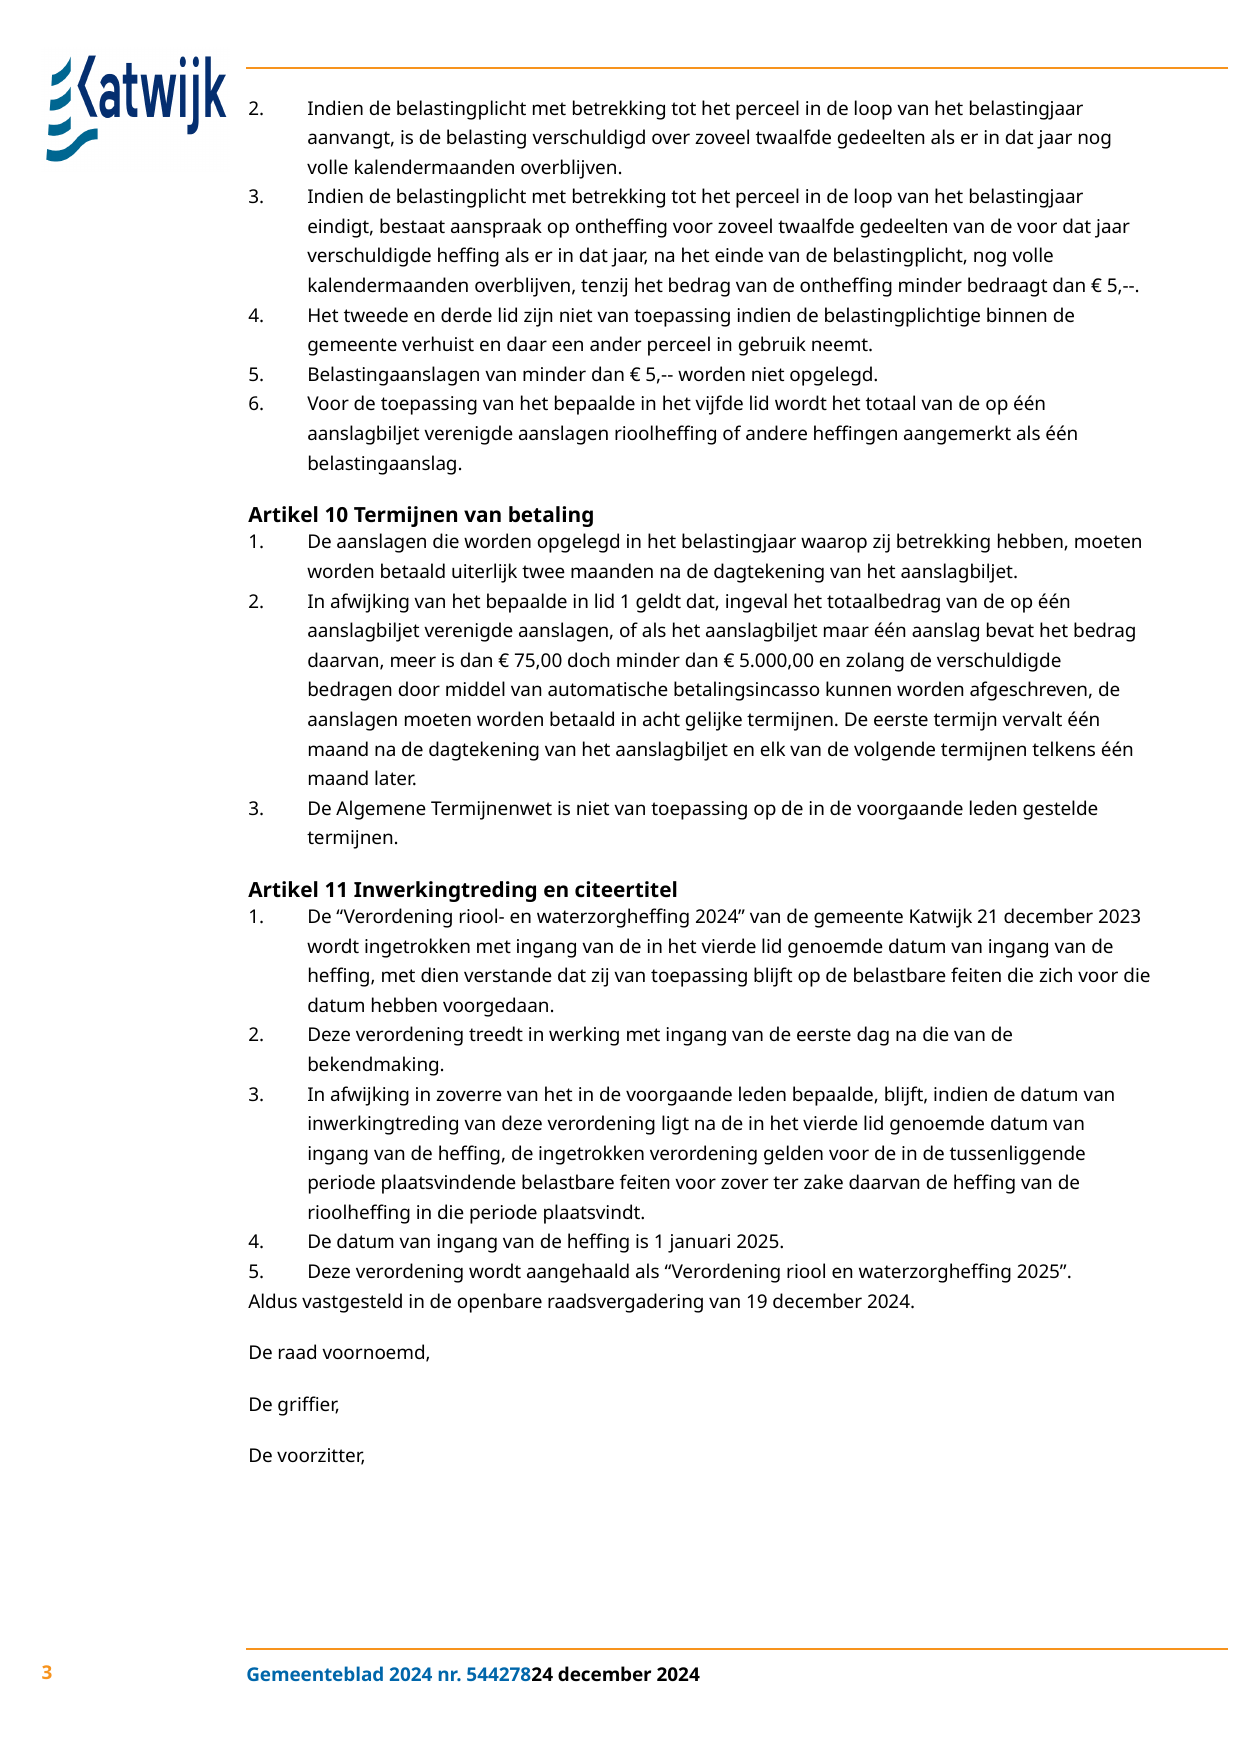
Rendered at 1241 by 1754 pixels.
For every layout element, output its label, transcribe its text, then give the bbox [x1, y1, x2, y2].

list De datum van ingang van de heffing is 1 januari 2025. [248, 1229, 1152, 1254]
list Het tweede en derde lid zijn niet van toepassing indien de belastingplichtige binnen de gemeente verhuist en daar een ander perceel in gebruik neemt. [248, 302, 1152, 357]
list Indien de belastingplicht met betrekking tot het perceel in de loop van het belastingjaar eindigt, bestaat aanspraak op ontheffing voor zoveel twaalfde gedeelten van de voor dat jaar verschuldigde heffing als er in dat jaar, na het einde van de belastingplicht, nog volle kalendermaanden overblijven, tenzij het bedrag van de ontheffing minder bedraagt dan € 5,--. [248, 183, 1152, 298]
text Artikel 10 Termijnen van betaling [248, 500, 1152, 529]
text De griffier, [248, 1391, 1152, 1417]
list Voor de toepassing van het bepaalde in het vijfde lid wordt het totaal van de op één aanslagbiljet verenigde aanslagen rioolheffing of andere heffingen aangemerkt als één belastingaanslag. [248, 391, 1152, 476]
list In afwijking van het bepaalde in lid 1 geldt dat, ingeval het totaalbedrag van de op één aanslagbiljet verenigde aanslagen, of als het aanslagbiljet maar één aanslag bevat het bedrag daarvan, meer is dan € 75,00 doch minder dan € 5.000,00 en zolang de verschuldigde bedragen door middel van automatische betalingsincasso kunnen worden afgeschreven, de aanslagen moeten worden betaald in acht gelijke termijnen. De eerste termijn vervalt één maand na de dagtekening van het aanslagbiljet en elk van de volgende termijnen telkens één maand later. [248, 588, 1152, 791]
list De Algemene Termijnenwet is niet van toepassing op de in de voorgaande leden gestelde termijnen. [248, 795, 1152, 850]
picture [41, 47, 231, 172]
text Aldus vastgesteld in de openbare raadsvergadering van 19 december 2024. [248, 1288, 1152, 1314]
list In afwijking in zoverre van het in de voorgaande leden bepaalde, blijft, indien de datum van inwerkingtreding van deze verordening ligt na de in het vierde lid genoemde datum van ingang van de heffing, de ingetrokken verordening gelden voor de in de tussenliggende periode plaatsvindende belastbare feiten voor zover ter zake daarvan de heffing van de rioolheffing in die periode plaatsvindt. [248, 1081, 1152, 1225]
text De voorzitter, [248, 1442, 1152, 1468]
text De raad voornoemd, [248, 1339, 1152, 1365]
text Artikel 11 Inwerkingtreding en citeertitel [248, 875, 1152, 903]
list Deze verordening wordt aangehaald als “Verordening riool en waterzorgheffing 2025”. [248, 1258, 1152, 1284]
list De aanslagen die worden opgelegd in het belastingjaar waarop zij betrekking hebben, moeten worden betaald uiterlijk twee maanden na de dagtekening van het aanslagbiljet. [248, 529, 1152, 584]
list Deze verordening treedt in werking met ingang van de eerste dag na die van de bekendmaking. [248, 1022, 1152, 1077]
list De “Verordening riool- en waterzorgheffing 2024” van de gemeente Katwijk 21 december 2023 wordt ingetrokken met ingang van de in het vierde lid genoemde datum van ingang van de heffing, met dien verstande dat zij van toepassing blijft op de belastbare feiten die zich voor die datum hebben voorgedaan. [248, 903, 1152, 1018]
list Indien de belastingplicht met betrekking tot het perceel in de loop van het belastingjaar aanvangt, is de belasting verschuldigd over zoveel twaalfde gedeelten als er in dat jaar nog volle kalendermaanden overblijven. [248, 95, 1152, 180]
list Belastingaanslagen van minder dan € 5,-- worden niet opgelegd. [248, 361, 1152, 387]
